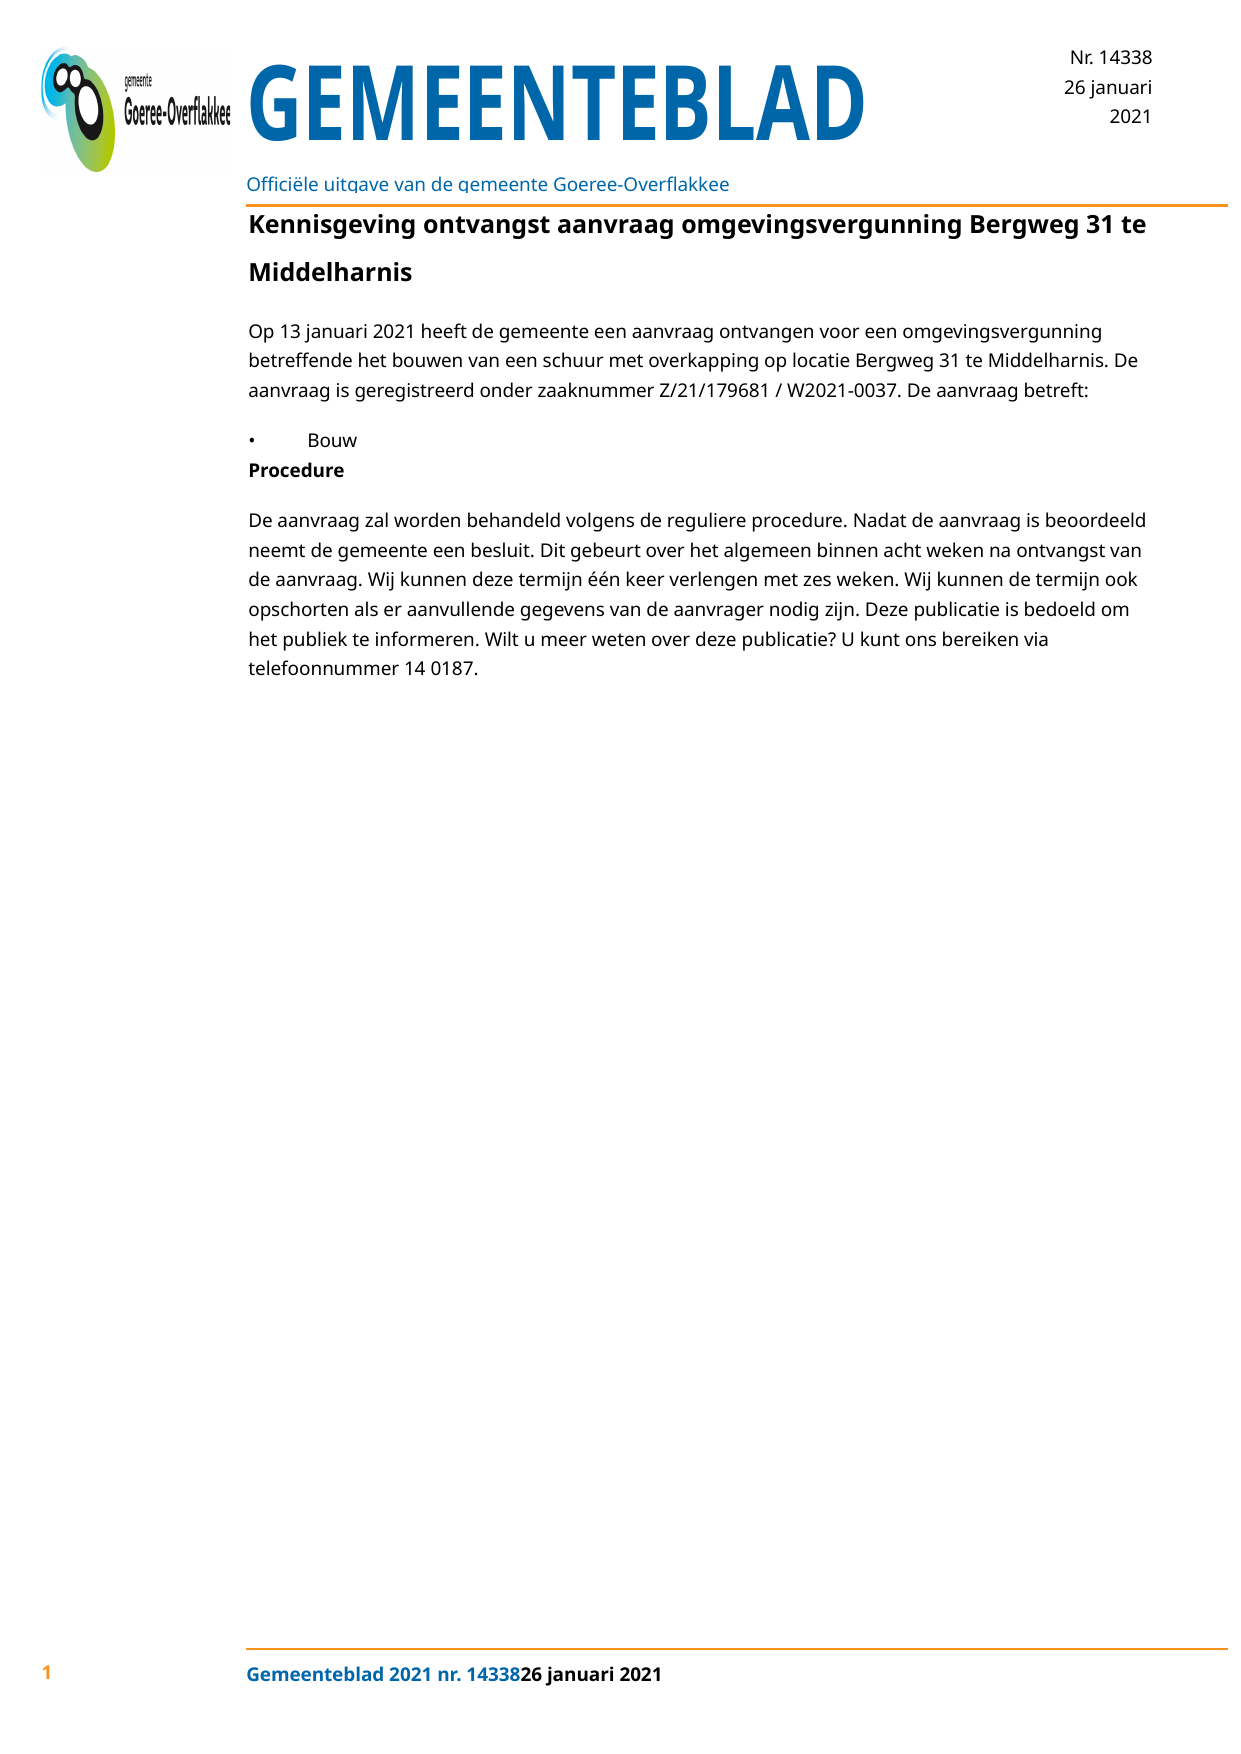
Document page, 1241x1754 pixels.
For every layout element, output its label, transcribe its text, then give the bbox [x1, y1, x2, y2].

text Procedure [248, 457, 1152, 483]
list Bouw [248, 427, 1152, 453]
text De aanvraag zal worden behandeld volgens de reguliere procedure. Nadat de aanvraag is beoordeeld neemt de gemeente een besluit. Dit gebeurt over het algemeen binnen acht weken na ontvangst van de aanvraag. Wij kunnen deze termijn één keer verlengen met zes weken. Wij kunnen de termijn ook opschorten als er aanvullende gegevens van de aanvrager nodig zijn. Deze publicatie is bedoeld om het publiek te informeren. Wilt u meer weten over deze publicatie? U kunt ons bereiken via telefoonnummer 14 0187. [248, 507, 1152, 681]
text Op 13 januari 2021 heeft de gemeente een aanvraag ontvangen voor een omgevingsvergunning betreffende het bouwen van een schuur met overkapping op locatie Bergweg 31 te Middelharnis. De aanvraag is geregistreerd onder zaaknummer Z/21/179681 / W2021-0037. De aanvraag betreft: [248, 318, 1152, 403]
picture [41, 47, 231, 172]
text Kennisgeving ontvangst aanvraag omgevingsvergunning Bergweg 31 te Middelharnis [248, 207, 1152, 288]
